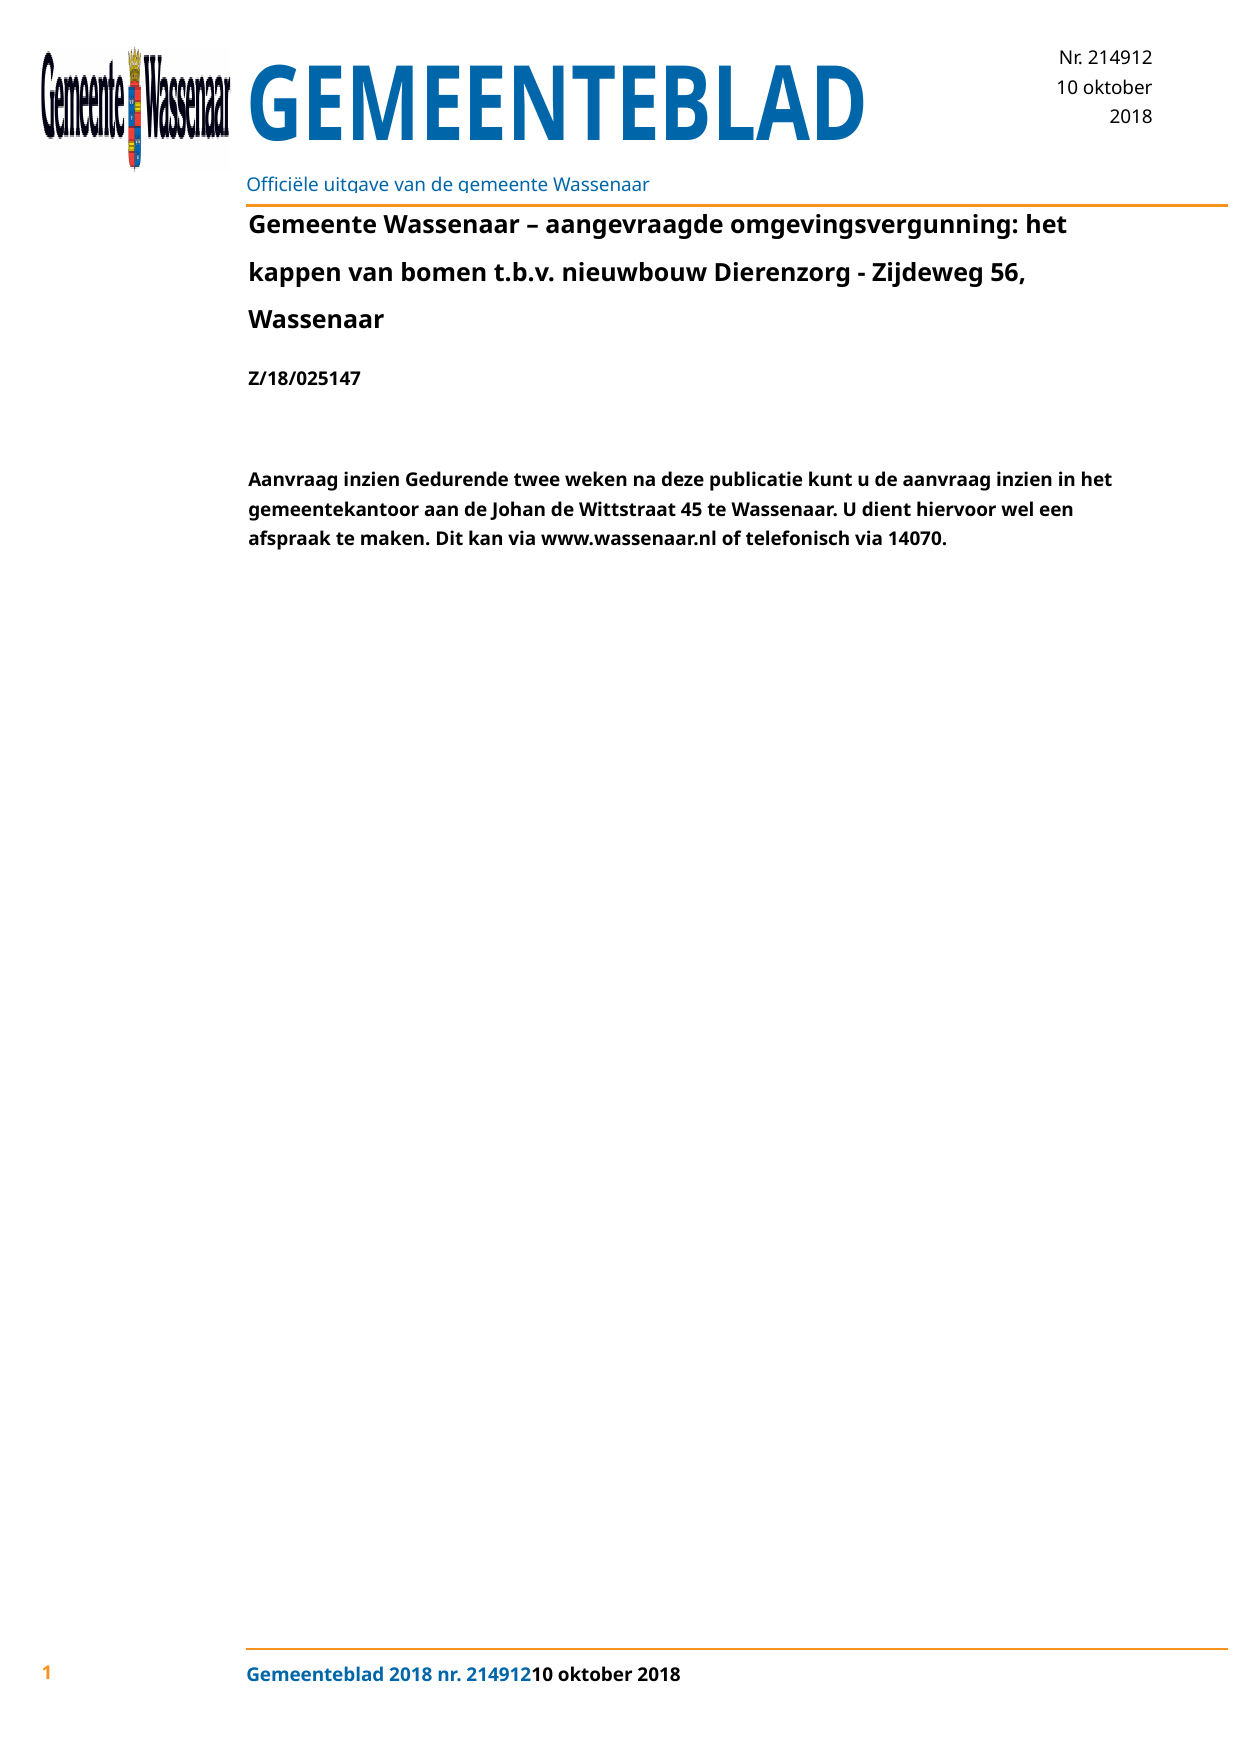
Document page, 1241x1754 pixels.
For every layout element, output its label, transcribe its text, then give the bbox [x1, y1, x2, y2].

picture [41, 47, 231, 172]
text Z/18/025147 [248, 366, 1152, 391]
text Gemeente Wassenaar – aangevraagde omgevingsvergunning: het kappen van bomen t.b.v. nieuwbouw Dierenzorg - Zijdeweg 56, Wassenaar [248, 207, 1152, 336]
text Aanvraag inzien Gedurende twee weken na deze publicatie kunt u de aanvraag inzien in het gemeentekantoor aan de Johan de Wittstraat 45 te Wassenaar. U dient hiervoor wel een afspraak te maken. Dit kan via www.wassenaar.nl of telefonisch via 14070. [248, 466, 1152, 551]
